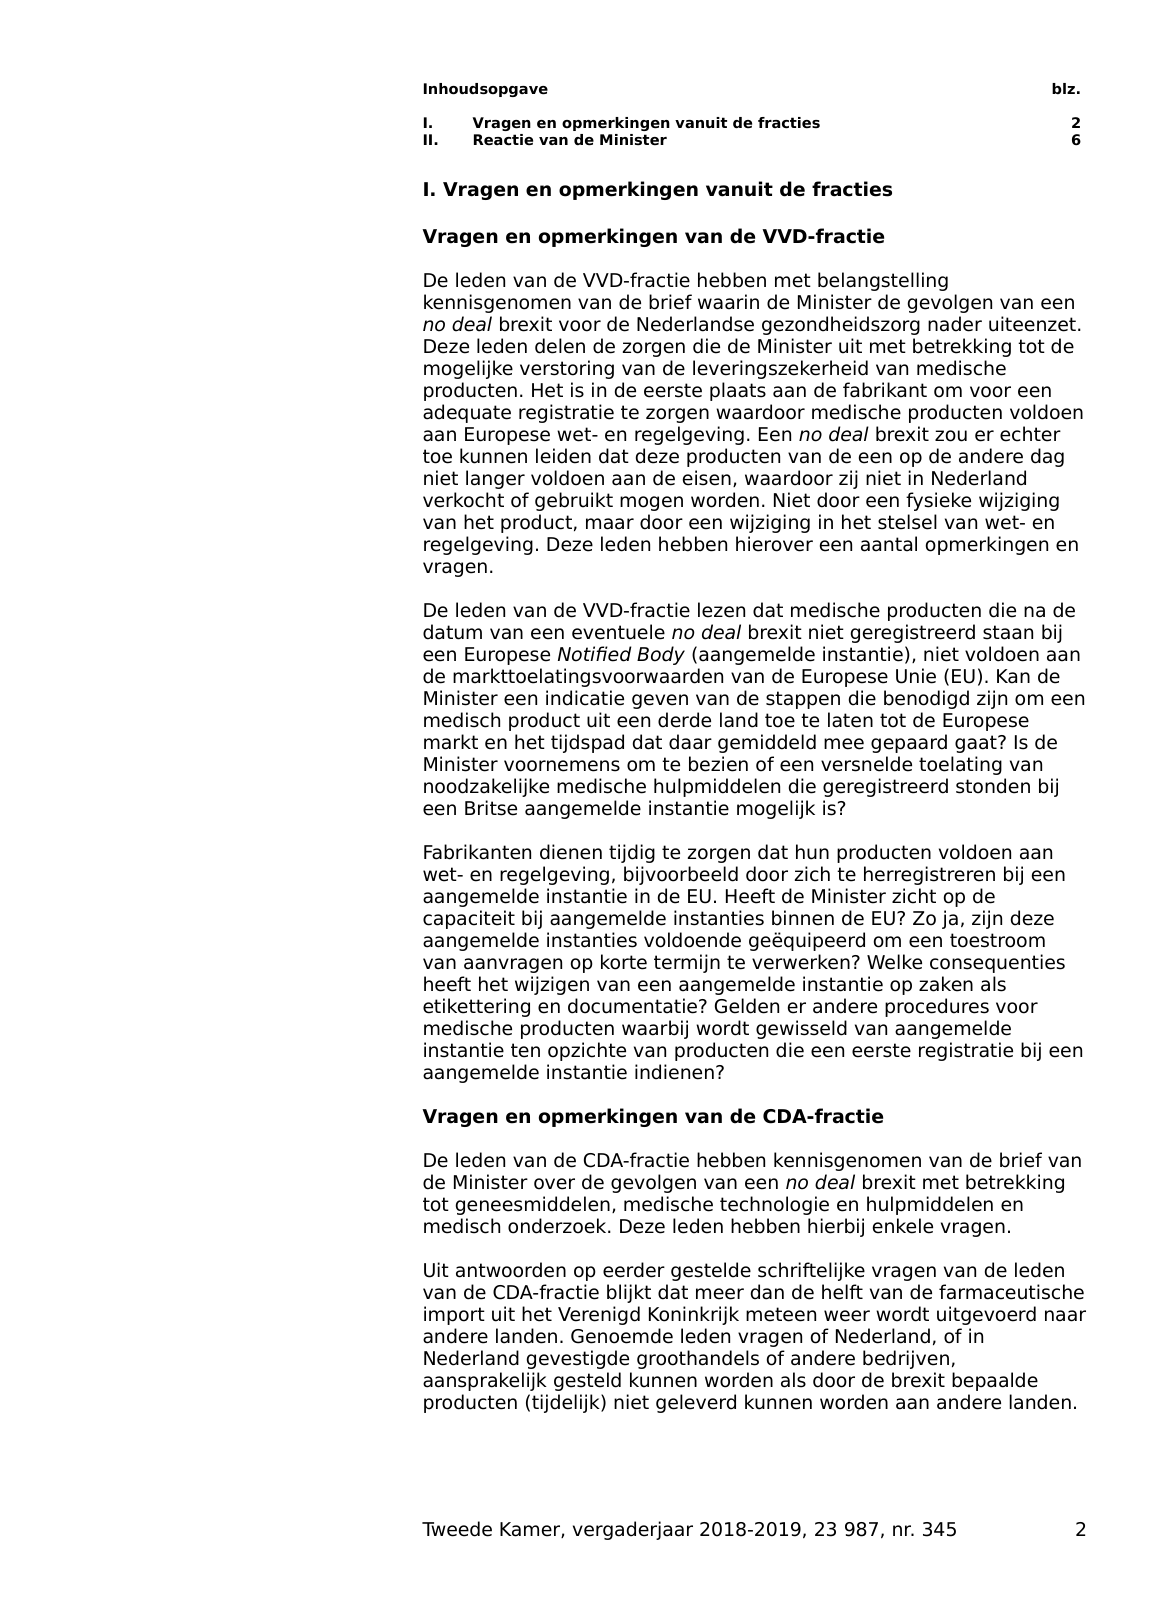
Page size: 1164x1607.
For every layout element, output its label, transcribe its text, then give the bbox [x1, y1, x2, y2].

table_cell [467, 98, 1028, 115]
table_cell II. [422, 132, 467, 149]
text De leden van de VVD-fractie hebben met belangstelling kennisgenomen van de brief waarin de Minister de gevolgen van een no deal brexit voor de Nederlandse gezondheidszorg nader uiteenzet. [422, 270, 1087, 336]
table_cell [422, 98, 467, 115]
text Deze leden delen de zorgen die de Minister uit met betrekking tot de mogelijke verstoring van de leveringszekerheid van medische producten. Het is in de eerste plaats aan de fabrikant om voor een adequate registratie te zorgen waardoor medische producten voldoen aan Europese wet- en regelgeving. Een no deal brexit zou er echter toe kunnen leiden dat deze producten van de een op de andere dag niet langer voldoen aan de eisen, waardoor zij niet in Nederland verkocht of gebruikt mogen worden. Niet door een fysieke wijziging van het product, maar door een wijziging in het stelsel van wet- en regelgeving. Deze leden hebben hierover een aantal opmerkingen en vragen. [422, 336, 1087, 578]
table_cell [1028, 98, 1087, 115]
text Uit antwoorden op eerder gestelde schriftelijke vragen van de leden van de CDA-fractie blijkt dat meer dan de helft van de farmaceutische import uit het Verenigd Koninkrijk meteen weer wordt uitgevoerd naar andere landen. Genoemde leden vragen of Nederland, of in Nederland gevestigde groothandels of andere bedrijven, aansprakelijk gesteld kunnen worden als door de brexit bepaalde producten (tijdelijk) niet geleverd kunnen worden aan andere landen. [422, 1260, 1087, 1414]
table_cell Vragen en opmerkingen vanuit de fracties [467, 115, 1028, 132]
table_header Inhoudsopgave [422, 81, 1028, 98]
subtitle I. Vragen en opmerkingen vanuit de fracties [422, 179, 1087, 201]
table_cell I. [422, 115, 467, 132]
subtitle Vragen en opmerkingen van de VVD-fractie [422, 226, 1087, 248]
table_cell Reactie van de Minister [467, 132, 1028, 149]
table_header blz. [1028, 81, 1087, 98]
table_cell 6 [1028, 132, 1087, 149]
text De leden van de CDA-fractie hebben kennisgenomen van de brief van de Minister over de gevolgen van een no deal brexit met betrekking tot geneesmiddelen, medische technologie en hulpmiddelen en medisch onderzoek. Deze leden hebben hierbij enkele vragen. [422, 1150, 1087, 1238]
subtitle Vragen en opmerkingen van de CDA-fractie [422, 1106, 1087, 1128]
text Fabrikanten dienen tijdig te zorgen dat hun producten voldoen aan wet- en regelgeving, bijvoorbeeld door zich te herregistreren bij een aangemelde instantie in de EU. Heeft de Minister zicht op de capaciteit bij aangemelde instanties binnen de EU? Zo ja, zijn deze aangemelde instanties voldoende geëquipeerd om een toestroom van aanvragen op korte termijn te verwerken? Welke consequenties heeft het wijzigen van een aangemelde instantie op zaken als etikettering en documentatie? Gelden er andere procedures voor medische producten waarbij wordt gewisseld van aangemelde instantie ten opzichte van producten die een eerste registratie bij een aangemelde instantie indienen? [422, 842, 1087, 1084]
text De leden van de VVD-fractie lezen dat medische producten die na de datum van een eventuele no deal brexit niet geregistreerd staan bij een Europese Notified Body (aangemelde instantie), niet voldoen aan de markttoelatingsvoorwaarden van de Europese Unie (EU). Kan de Minister een indicatie geven van de stappen die benodigd zijn om een medisch product uit een derde land toe te laten tot de Europese markt en het tijdspad dat daar gemiddeld mee gepaard gaat? Is de Minister voornemens om te bezien of een versnelde toelating van noodzakelijke medische hulpmiddelen die geregistreerd stonden bij een Britse aangemelde instantie mogelijk is? [422, 600, 1087, 820]
table_cell 2 [1028, 115, 1087, 132]
